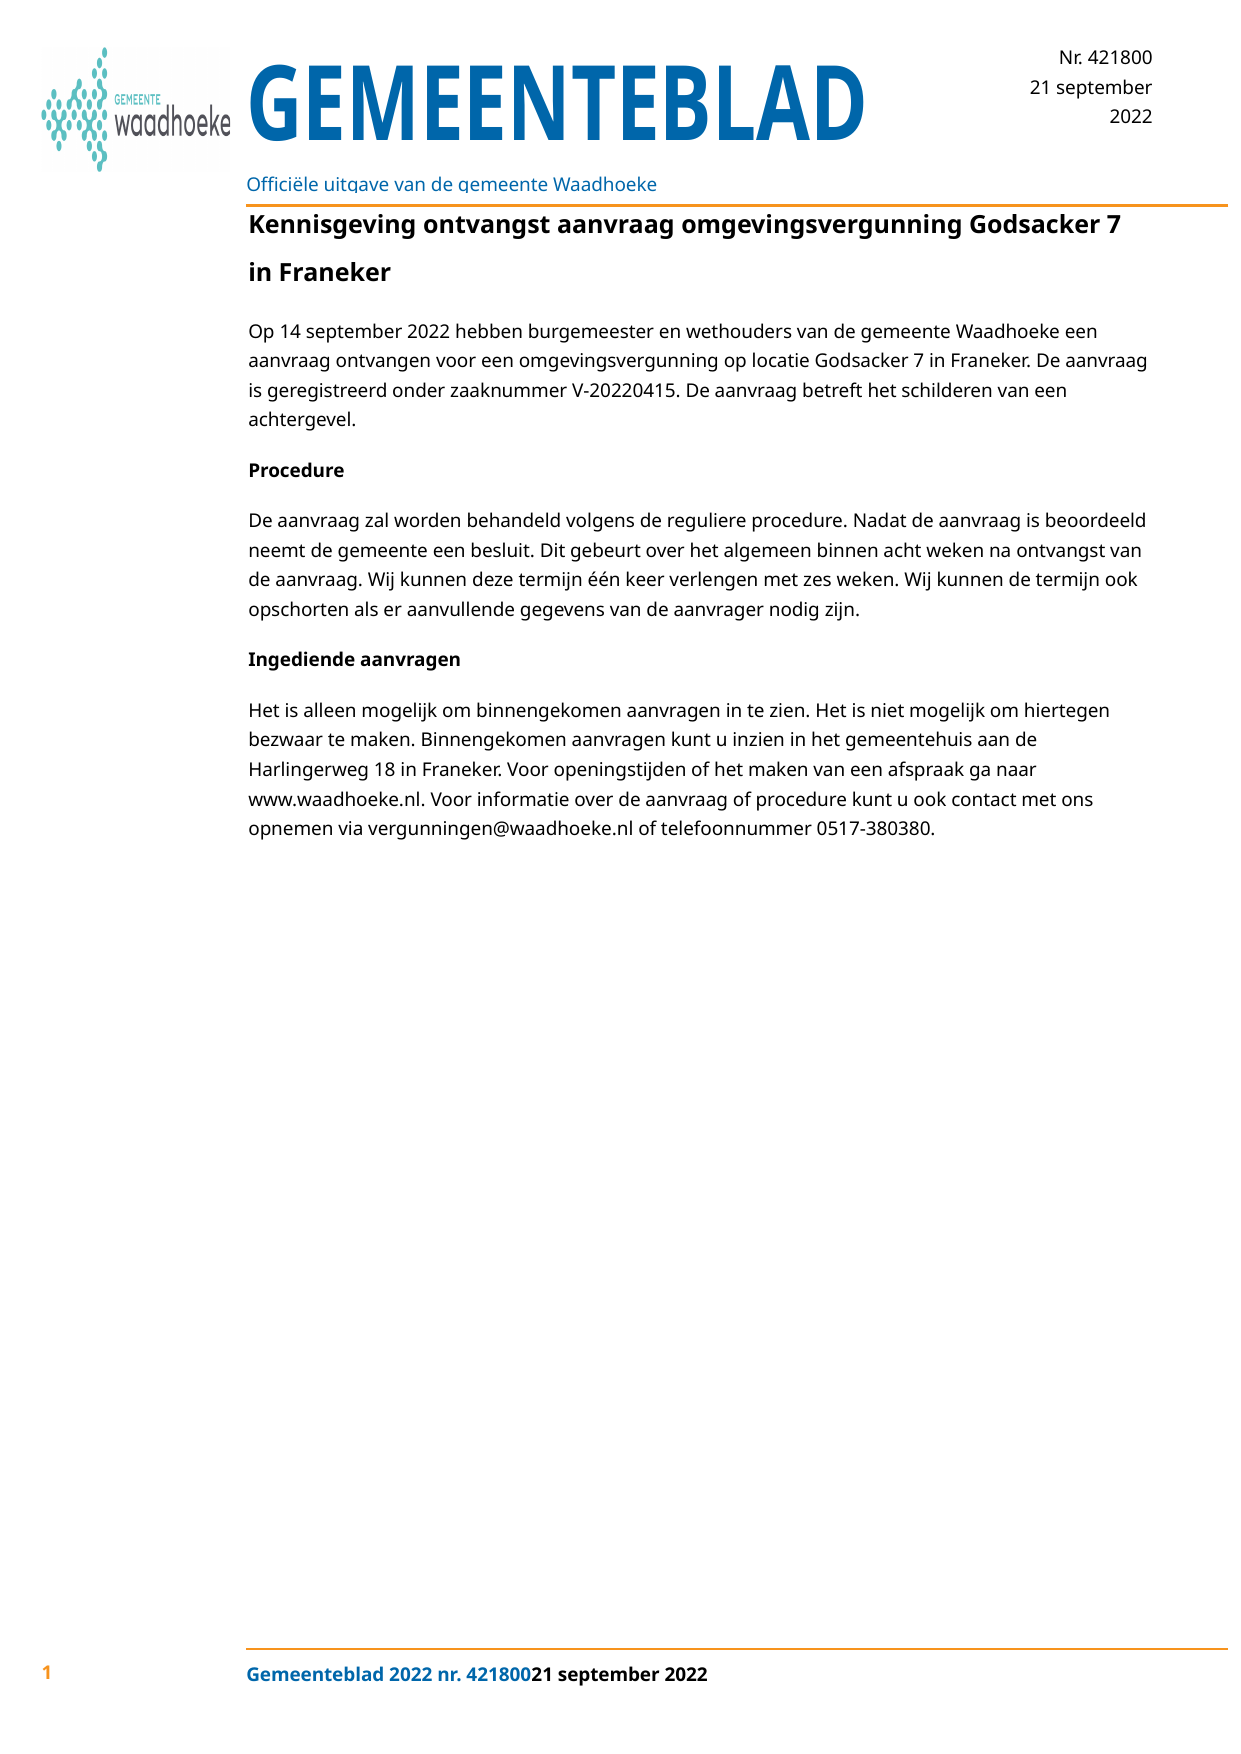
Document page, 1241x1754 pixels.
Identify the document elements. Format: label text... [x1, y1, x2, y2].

text Procedure [248, 457, 1152, 483]
text Het is alleen mogelijk om binnengekomen aanvragen in te zien. Het is niet mogelijk om hiertegen bezwaar te maken. Binnengekomen aanvragen kunt u inzien in het gemeentehuis aan de Harlingerweg 18 in Franeker. Voor openingstijden of het maken van een afspraak ga naar www.waadhoeke.nl. Voor informatie over de aanvraag of procedure kunt u ook contact met ons opnemen via vergunningen@waadhoeke.nl of telefoonnummer 0517-380380. [248, 697, 1152, 841]
text Ingediende aanvragen [248, 647, 1152, 672]
picture [41, 47, 231, 172]
text Kennisgeving ontvangst aanvraag omgevingsvergunning Godsacker 7 in Franeker [248, 207, 1152, 288]
text Op 14 september 2022 hebben burgemeester en wethouders van de gemeente Waadhoeke een aanvraag ontvangen voor een omgevingsvergunning op locatie Godsacker 7 in Franeker. De aanvraag is geregistreerd onder zaaknummer V-20220415. De aanvraag betreft het schilderen van een achtergevel. [248, 318, 1152, 432]
text De aanvraag zal worden behandeld volgens de reguliere procedure. Nadat de aanvraag is beoordeeld neemt de gemeente een besluit. Dit gebeurt over het algemeen binnen acht weken na ontvangst van de aanvraag. Wij kunnen deze termijn één keer verlengen met zes weken. Wij kunnen de termijn ook opschorten als er aanvullende gegevens van de aanvrager nodig zijn. [248, 507, 1152, 622]
